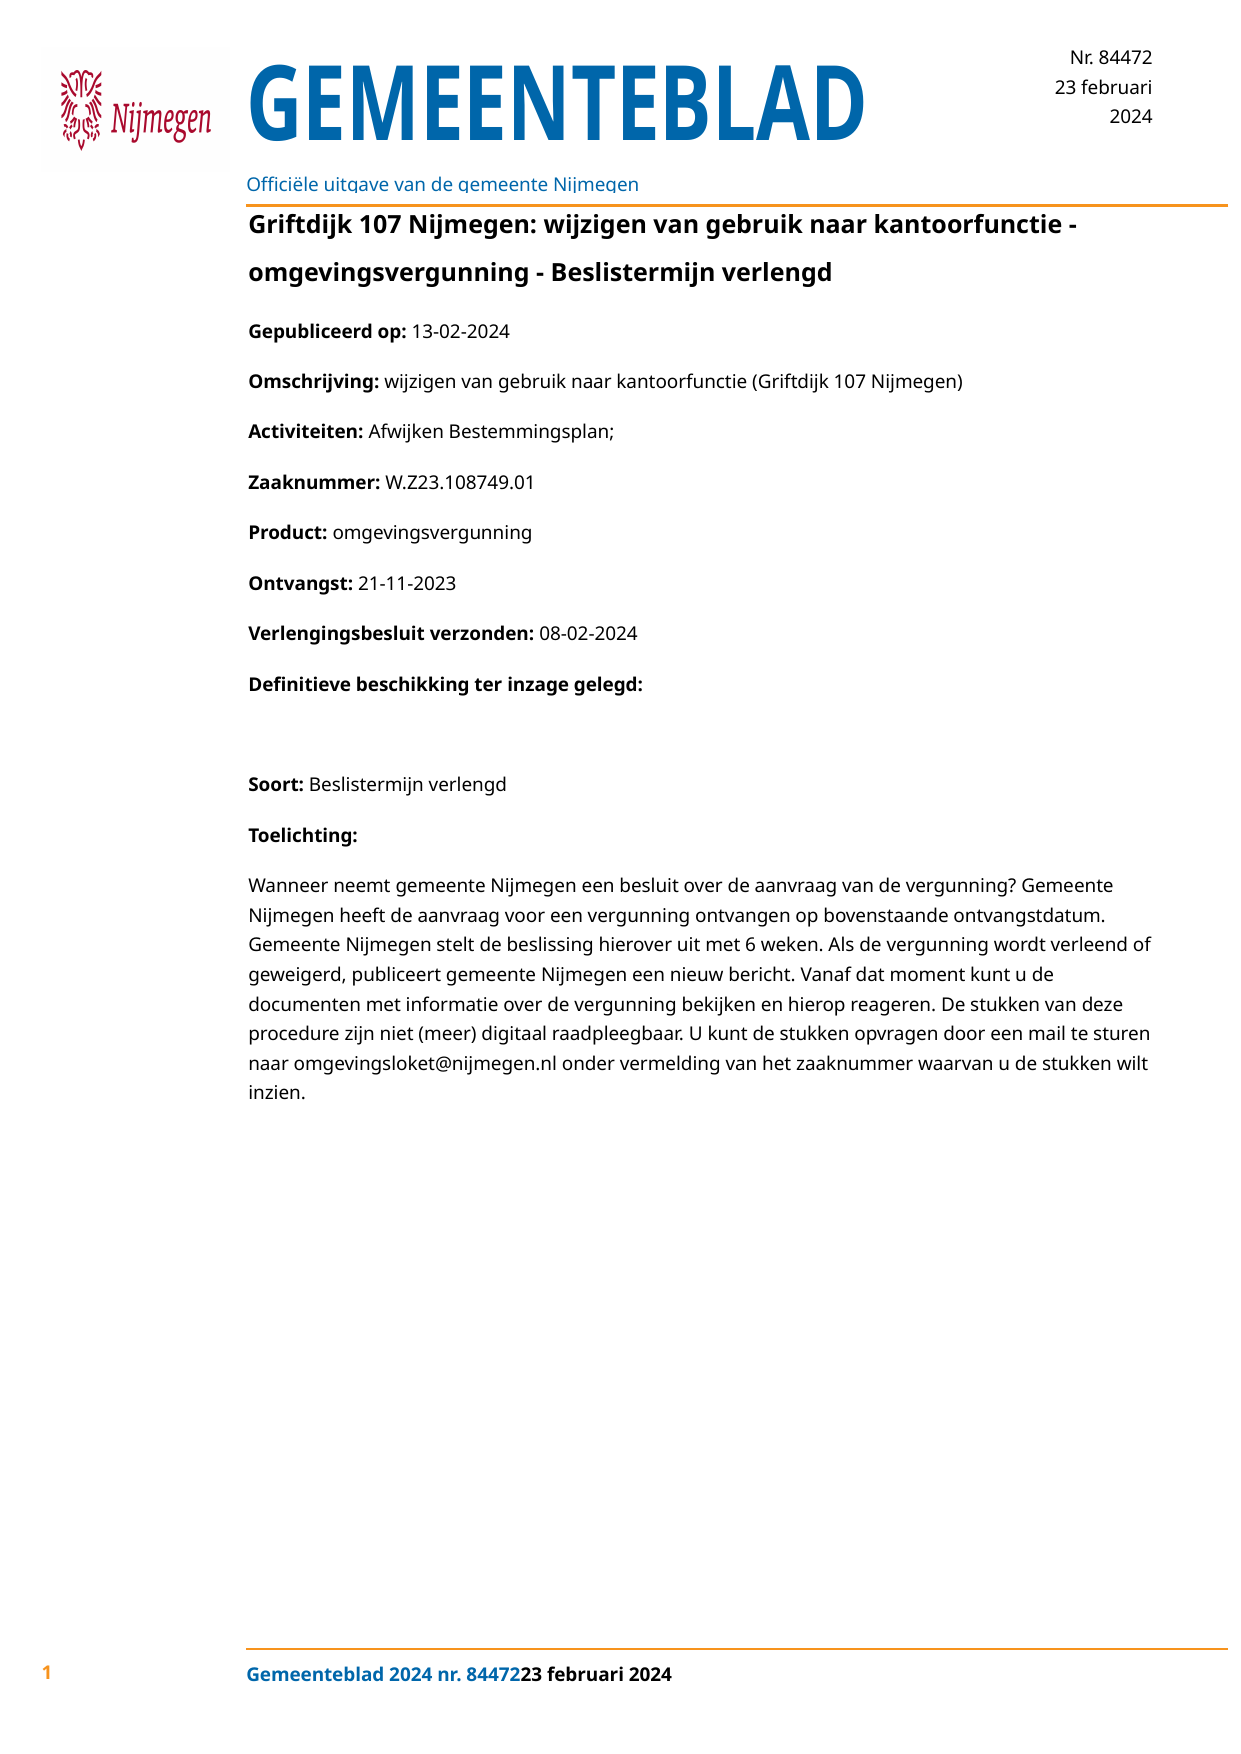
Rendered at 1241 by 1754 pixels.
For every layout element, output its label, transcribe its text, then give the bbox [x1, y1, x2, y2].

text Definitieve beschikking ter inzage gelegd: [248, 671, 1152, 697]
text Soort: Beslistermijn verlengd [248, 772, 1152, 797]
text Wanneer neemt gemeente Nijmegen een besluit over de aanvraag van de vergunning? Gemeente Nijmegen heeft de aanvraag voor een vergunning ontvangen op bovenstaande ontvangstdatum. Gemeente Nijmegen stelt de beslissing hierover uit met 6 weken. Als de vergunning wordt verleend of geweigerd, publiceert gemeente Nijmegen een nieuw bericht. Vanaf dat moment kunt u de documenten met informatie over de vergunning bekijken en hierop reageren. De stukken van deze procedure zijn niet (meer) digitaal raadpleegbaar. U kunt de stukken opvragen door een mail te sturen naar omgevingsloket@nijmegen.nl onder vermelding van het zaaknummer waarvan u de stukken wilt inzien. [248, 872, 1152, 1105]
text Zaaknummer: W.Z23.108749.01 [248, 469, 1152, 495]
text Griftdijk 107 Nijmegen: wijzigen van gebruik naar kantoorfunctie - omgevingsvergunning - Beslistermijn verlengd [248, 207, 1152, 288]
text Omschrijving: wijzigen van gebruik naar kantoorfunctie (Griftdijk 107 Nijmegen) [248, 368, 1152, 394]
text Toelichting: [248, 822, 1152, 848]
text Gepubliceerd op: 13-02-2024 [248, 318, 1152, 344]
picture [41, 47, 231, 172]
text Verlengingsbesluit verzonden: 08-02-2024 [248, 620, 1152, 646]
text Activiteiten: Afwijken Bestemmingsplan; [248, 419, 1152, 444]
text Product: omgevingsvergunning [248, 519, 1152, 545]
text Ontvangst: 21-11-2023 [248, 570, 1152, 596]
